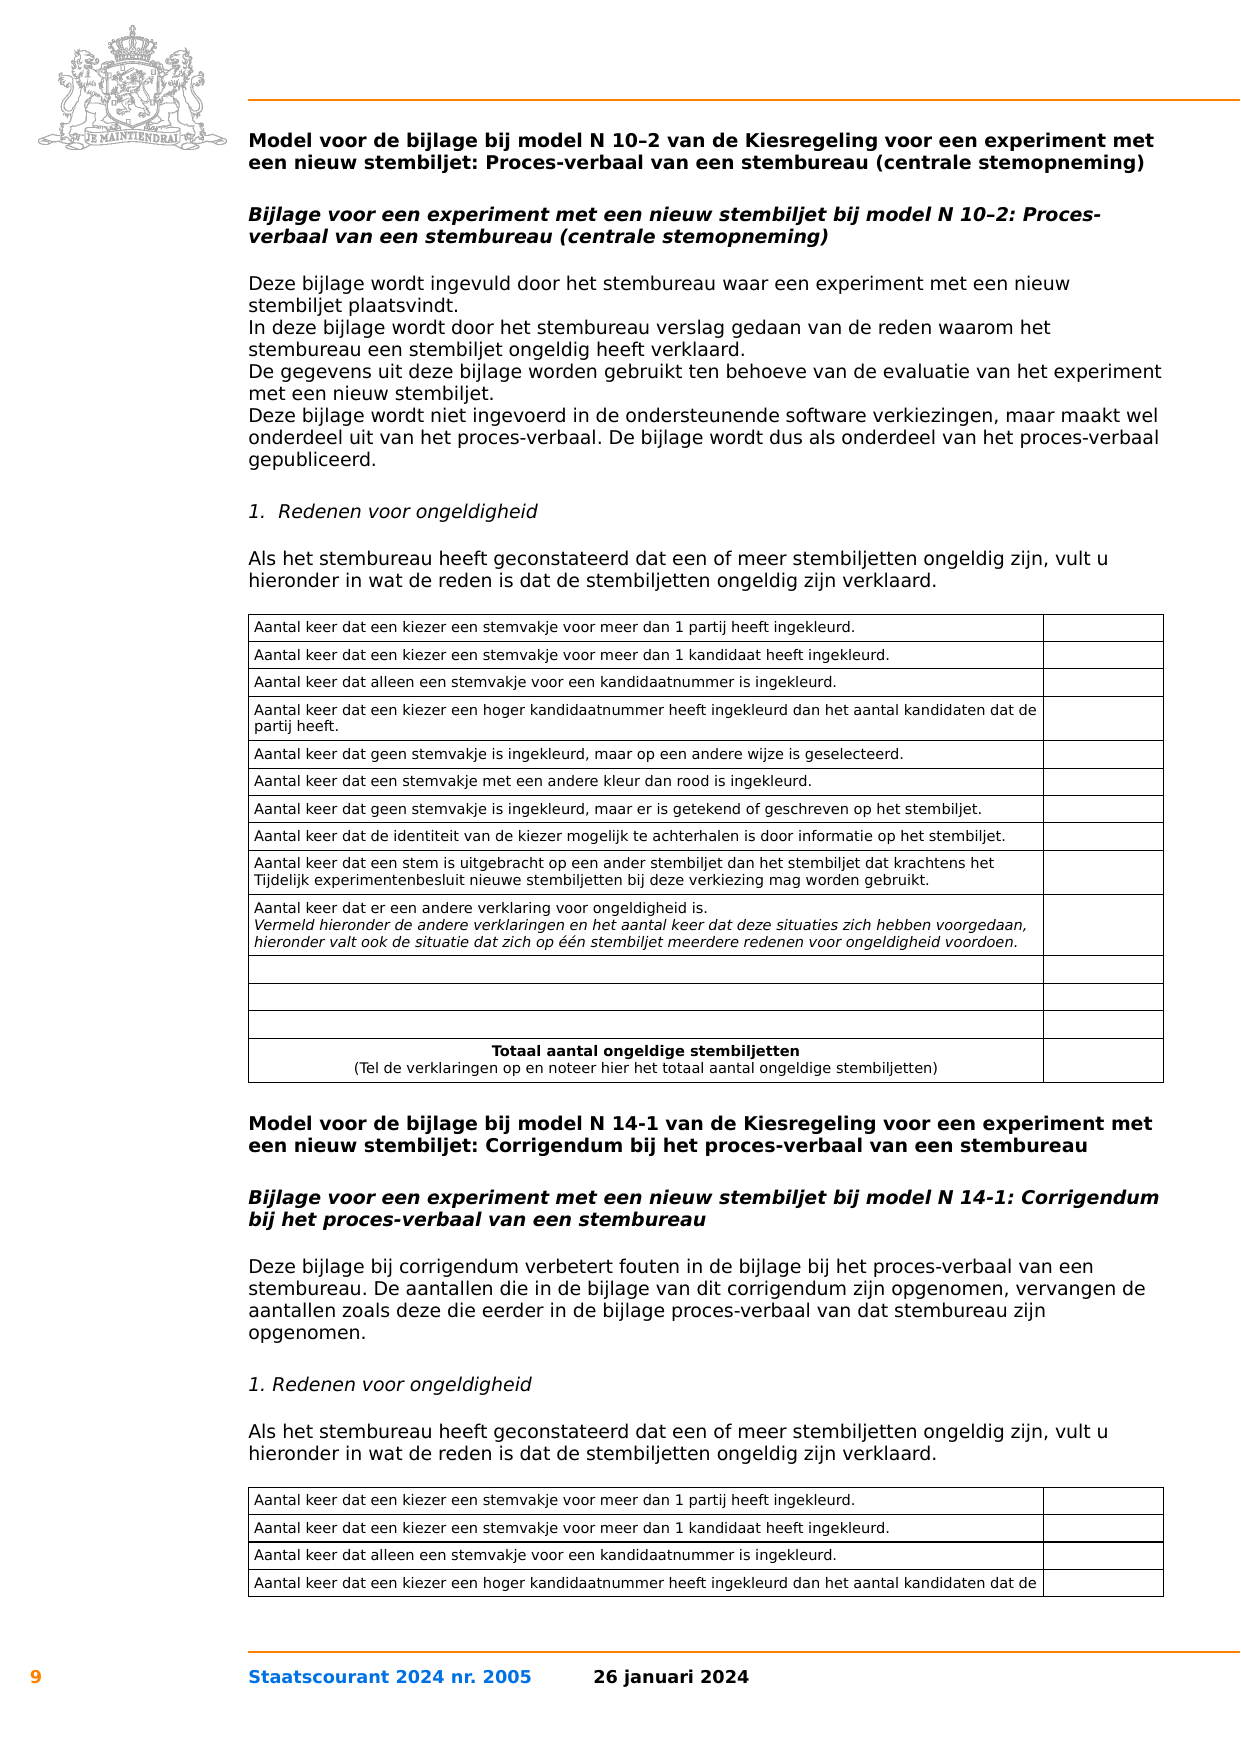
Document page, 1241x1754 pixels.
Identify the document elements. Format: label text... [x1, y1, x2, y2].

table_cell Aantal keer dat een stem is uitgebracht op een ander stembiljet dan het stembiljet dat krachtens het Tijdelijk experimentenbesluit nieuwe stembiljetten bij deze verkiezing mag worden gebruikt. [249, 851, 1043, 894]
table_cell [1044, 1570, 1163, 1596]
text In deze bijlage wordt door het stembureau verslag gedaan van de reden waarom het stembureau een stembiljet ongeldig heeft verklaard. [248, 317, 1163, 361]
table_cell Aantal keer dat een kiezer een hoger kandidaatnummer heeft ingekleurd dan het aantal kandidaten dat de partij heeft. [249, 697, 1043, 740]
table_cell [1044, 984, 1163, 1010]
table_cell [1044, 851, 1163, 894]
table_cell Aantal keer dat geen stemvakje is ingekleurd, maar er is getekend of geschreven op het stembiljet. [249, 796, 1043, 822]
table_header [1044, 615, 1163, 641]
table_cell [1044, 956, 1163, 983]
text De gegevens uit deze bijlage worden gebruikt ten behoeve van de evaluatie van het experiment met een nieuw stembiljet. [248, 361, 1163, 405]
text Als het stembureau heeft geconstateerd dat een of meer stembiljetten ongeldig zijn, vult u hieronder in wat de reden is dat de stembiljetten ongeldig zijn verklaard. [248, 548, 1163, 592]
subtitle Bijlage voor een experiment met een nieuw stembiljet bij model N 14-1: Corrigendum bij het proces-verbaal van een stembureau [248, 1187, 1163, 1231]
table_cell Aantal keer dat een kiezer een hoger kandidaatnummer heeft ingekleurd dan het aantal kandidaten dat de [249, 1570, 1043, 1596]
table_cell [1044, 741, 1163, 767]
table_cell [1044, 823, 1163, 849]
text Deze bijlage wordt niet ingevoerd in de ondersteunende software verkiezingen, maar maakt wel onderdeel uit van het proces-verbaal. De bijlage wordt dus als onderdeel van het proces-verbaal gepubliceerd. [248, 405, 1163, 471]
table_cell [1044, 796, 1163, 822]
table_cell [249, 1011, 1043, 1037]
table_cell [1044, 1011, 1163, 1037]
table_cell [249, 956, 1043, 983]
picture [38, 25, 227, 150]
table_cell [1044, 642, 1163, 668]
table_cell [1044, 1515, 1163, 1541]
subtitle 1. Redenen voor ongeldigheid [248, 501, 1163, 523]
table_cell [1044, 895, 1163, 955]
table_cell [249, 984, 1043, 1010]
table_cell Aantal keer dat de identiteit van de kiezer mogelijk te achterhalen is door informatie op het stembiljet. [249, 823, 1043, 849]
subtitle Model voor de bijlage bij model N 14-1 van de Kiesregeling voor een experiment met een nieuw stembiljet: Corrigendum bij het proces-verbaal van een stembureau [248, 1113, 1163, 1157]
table_header Aantal keer dat een kiezer een stemvakje voor meer dan 1 partij heeft ingekleurd. [249, 615, 1043, 641]
table_cell [1044, 769, 1163, 795]
table_cell Aantal keer dat geen stemvakje is ingekleurd, maar op een andere wijze is geselecteerd. [249, 741, 1043, 767]
table_cell Aantal keer dat een kiezer een stemvakje voor meer dan 1 kandidaat heeft ingekleurd. [249, 1515, 1043, 1541]
table_cell Aantal keer dat er een andere verklaring voor ongeldigheid is. Vermeld hieronder de andere verklaringen en het aantal keer dat deze situaties zich hebben voorgedaan, hieronder valt ook de situatie dat zich op één stembiljet meerdere redenen voor ongeldigheid voordoen. [249, 895, 1043, 955]
text Als het stembureau heeft geconstateerd dat een of meer stembiljetten ongeldig zijn, vult u hieronder in wat de reden is dat de stembiljetten ongeldig zijn verklaard. [248, 1421, 1163, 1465]
table_cell [1044, 669, 1163, 696]
table_cell Aantal keer dat alleen een stemvakje voor een kandidaatnummer is ingekleurd. [249, 1543, 1043, 1569]
table_cell Totaal aantal ongeldige stembiljetten (Tel de verklaringen op en noteer hier het totaal aantal ongeldige stembiljetten) [249, 1039, 1043, 1082]
table_cell Aantal keer dat alleen een stemvakje voor een kandidaatnummer is ingekleurd. [249, 669, 1043, 696]
text Deze bijlage wordt ingevuld door het stembureau waar een experiment met een nieuw stembiljet plaatsvindt. [248, 273, 1163, 317]
table_header [1044, 1488, 1163, 1514]
subtitle Model voor de bijlage bij model N 10–2 van de Kiesregeling voor een experiment met een nieuw stembiljet: Proces-verbaal van een stembureau (centrale stemopneming) [248, 130, 1163, 174]
text Deze bijlage bij corrigendum verbetert fouten in de bijlage bij het proces-verbaal van een stembureau. De aantallen die in de bijlage van dit corrigendum zijn opgenomen, vervangen de aantallen zoals deze die eerder in de bijlage proces-verbaal van dat stembureau zijn opgenomen. [248, 1256, 1163, 1344]
table_header Aantal keer dat een kiezer een stemvakje voor meer dan 1 partij heeft ingekleurd. [249, 1488, 1043, 1514]
subtitle Bijlage voor een experiment met een nieuw stembiljet bij model N 10–2: Proces-verbaal van een stembureau (centrale stemopneming) [248, 204, 1163, 248]
subtitle 1. Redenen voor ongeldigheid [248, 1374, 1163, 1396]
table_cell [1044, 1039, 1163, 1082]
table_cell [1044, 697, 1163, 740]
table_cell Aantal keer dat een stemvakje met een andere kleur dan rood is ingekleurd. [249, 769, 1043, 795]
table_cell [1044, 1543, 1163, 1569]
table_cell Aantal keer dat een kiezer een stemvakje voor meer dan 1 kandidaat heeft ingekleurd. [249, 642, 1043, 668]
